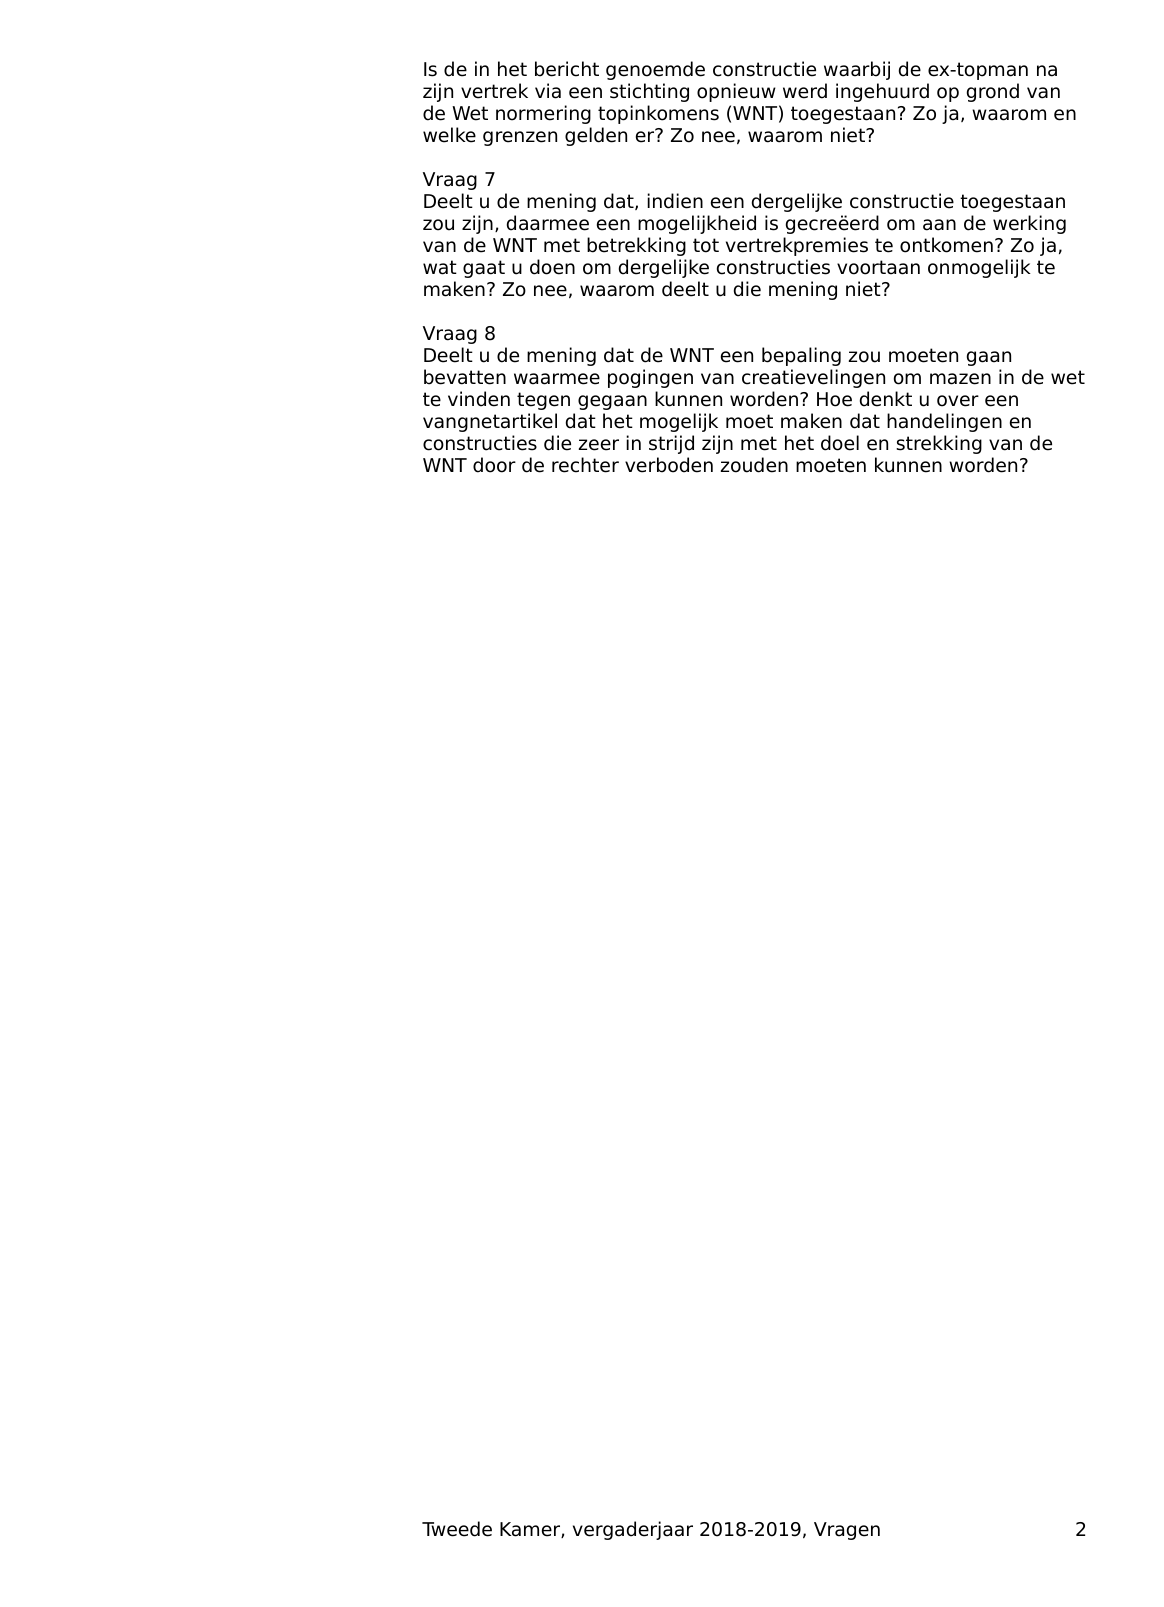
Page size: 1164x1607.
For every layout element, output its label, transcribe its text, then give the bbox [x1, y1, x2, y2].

text Is de in het bericht genoemde constructie waarbij de ex-topman na zijn vertrek via een stichting opnieuw werd ingehuurd op grond van de Wet normering topinkomens (WNT) toegestaan? Zo ja, waarom en welke grenzen gelden er? Zo nee, waarom niet? [422, 59, 1087, 147]
text Deelt u de mening dat, indien een dergelijke constructie toegestaan zou zijn, daarmee een mogelijkheid is gecreëerd om aan de werking van de WNT met betrekking tot vertrekpremies te ontkomen? Zo ja, wat gaat u doen om dergelijke constructies voortaan onmogelijk te maken? Zo nee, waarom deelt u die mening niet? [422, 191, 1087, 301]
text Vraag 7 [422, 169, 1087, 191]
text Deelt u de mening dat de WNT een bepaling zou moeten gaan bevatten waarmee pogingen van creatievelingen om mazen in de wet te vinden tegen gegaan kunnen worden? Hoe denkt u over een vangnetartikel dat het mogelijk moet maken dat handelingen en constructies die zeer in strijd zijn met het doel en strekking van de WNT door de rechter verboden zouden moeten kunnen worden? [422, 345, 1087, 477]
text Vraag 8 [422, 323, 1087, 345]
